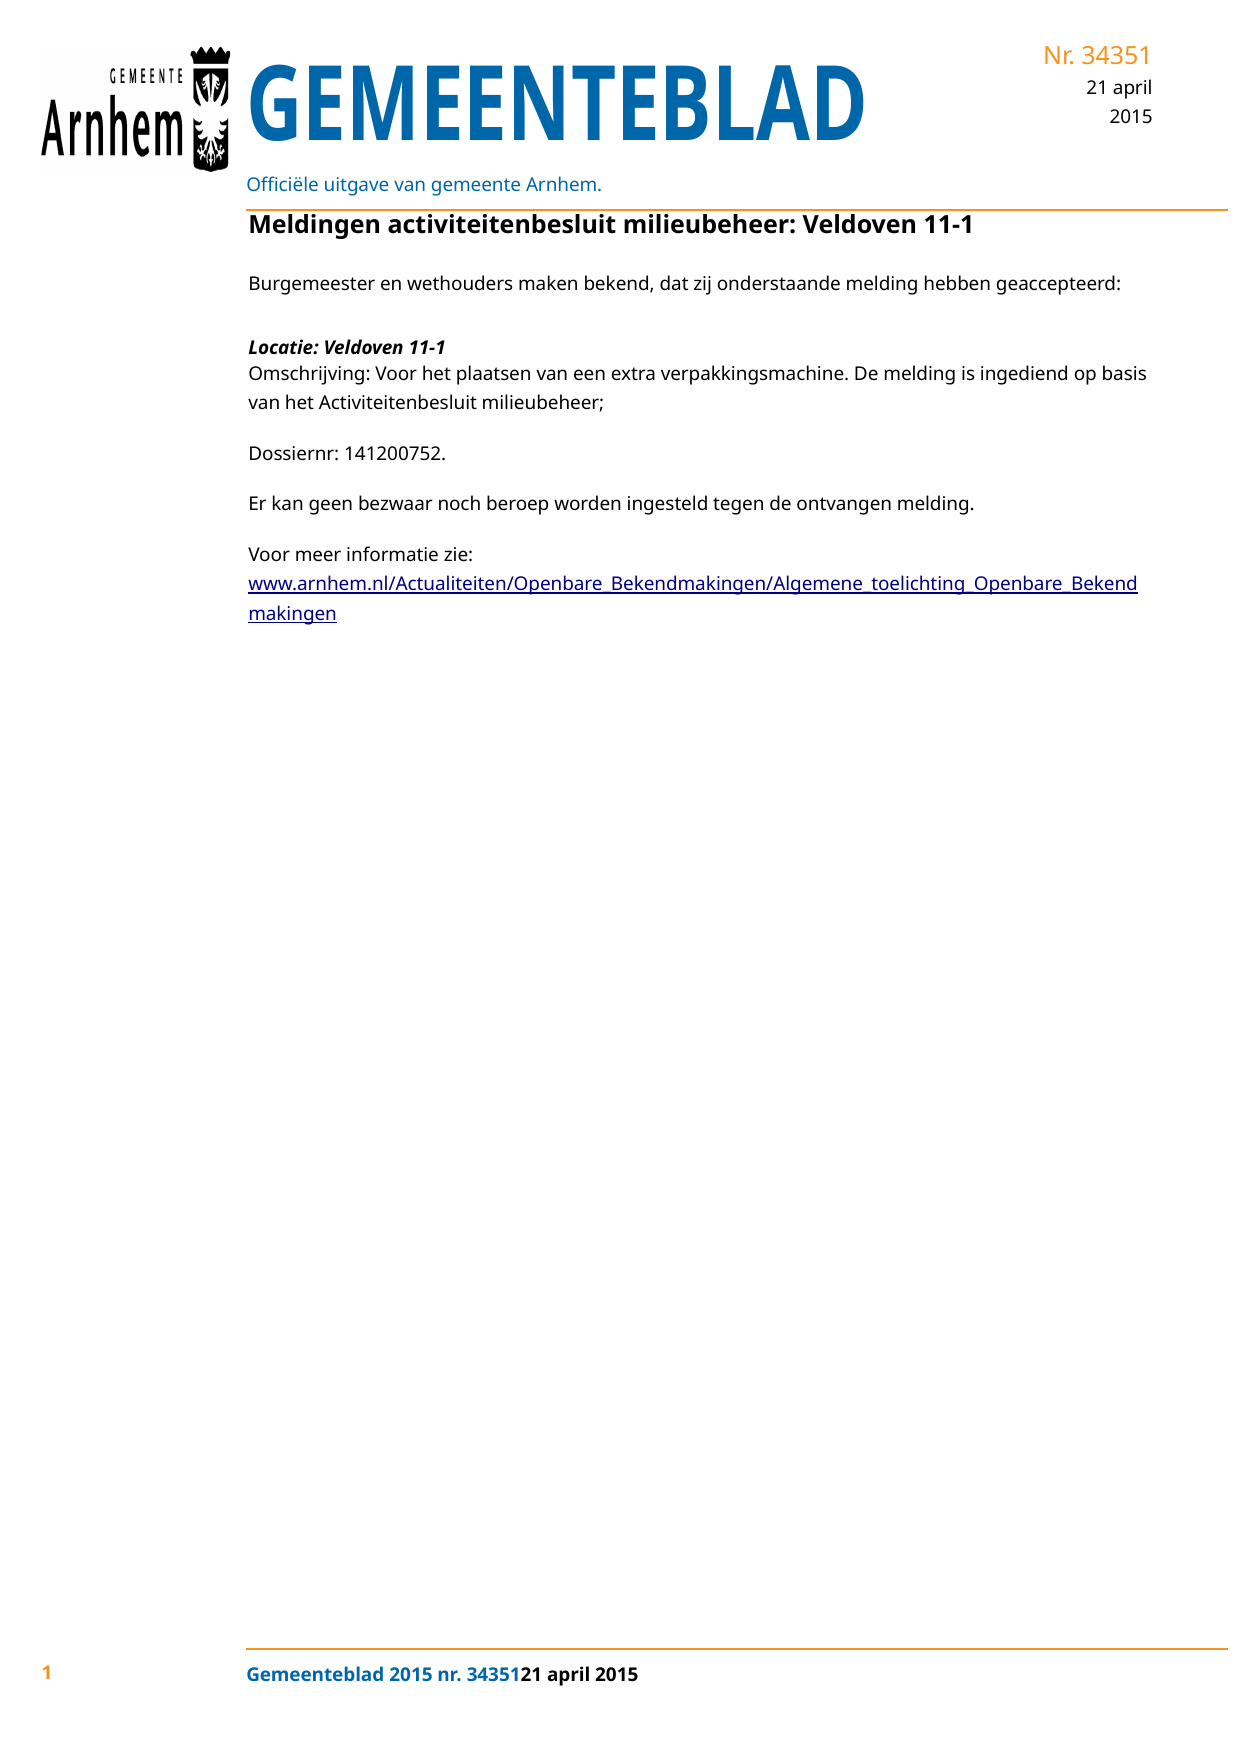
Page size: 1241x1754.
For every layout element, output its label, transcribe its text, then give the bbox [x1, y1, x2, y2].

text Voor meer informatie zie: www.arnhem.nl/Actualiteiten/Openbare_Bekendmakingen/Algemene_toelichting_Openbare_Bekendmakingen [248, 541, 1152, 626]
text Omschrijving: Voor het plaatsen van een extra verpakkingsmachine. De melding is ingediend op basis van het Activiteitenbesluit milieubeheer; [248, 360, 1152, 415]
text Dossiernr: 141200752. [248, 440, 1152, 466]
text Meldingen activiteitenbesluit milieubeheer: Veldoven 11-1 [248, 211, 1152, 241]
picture [41, 47, 231, 172]
text Er kan geen bezwaar noch beroep worden ingesteld tegen de ontvangen melding. [248, 490, 1152, 516]
text Burgemeester en wethouders maken bekend, dat zij onderstaande melding hebben geaccepteerd: [248, 270, 1152, 296]
text Locatie: Veldoven 11-1 [248, 334, 1152, 360]
